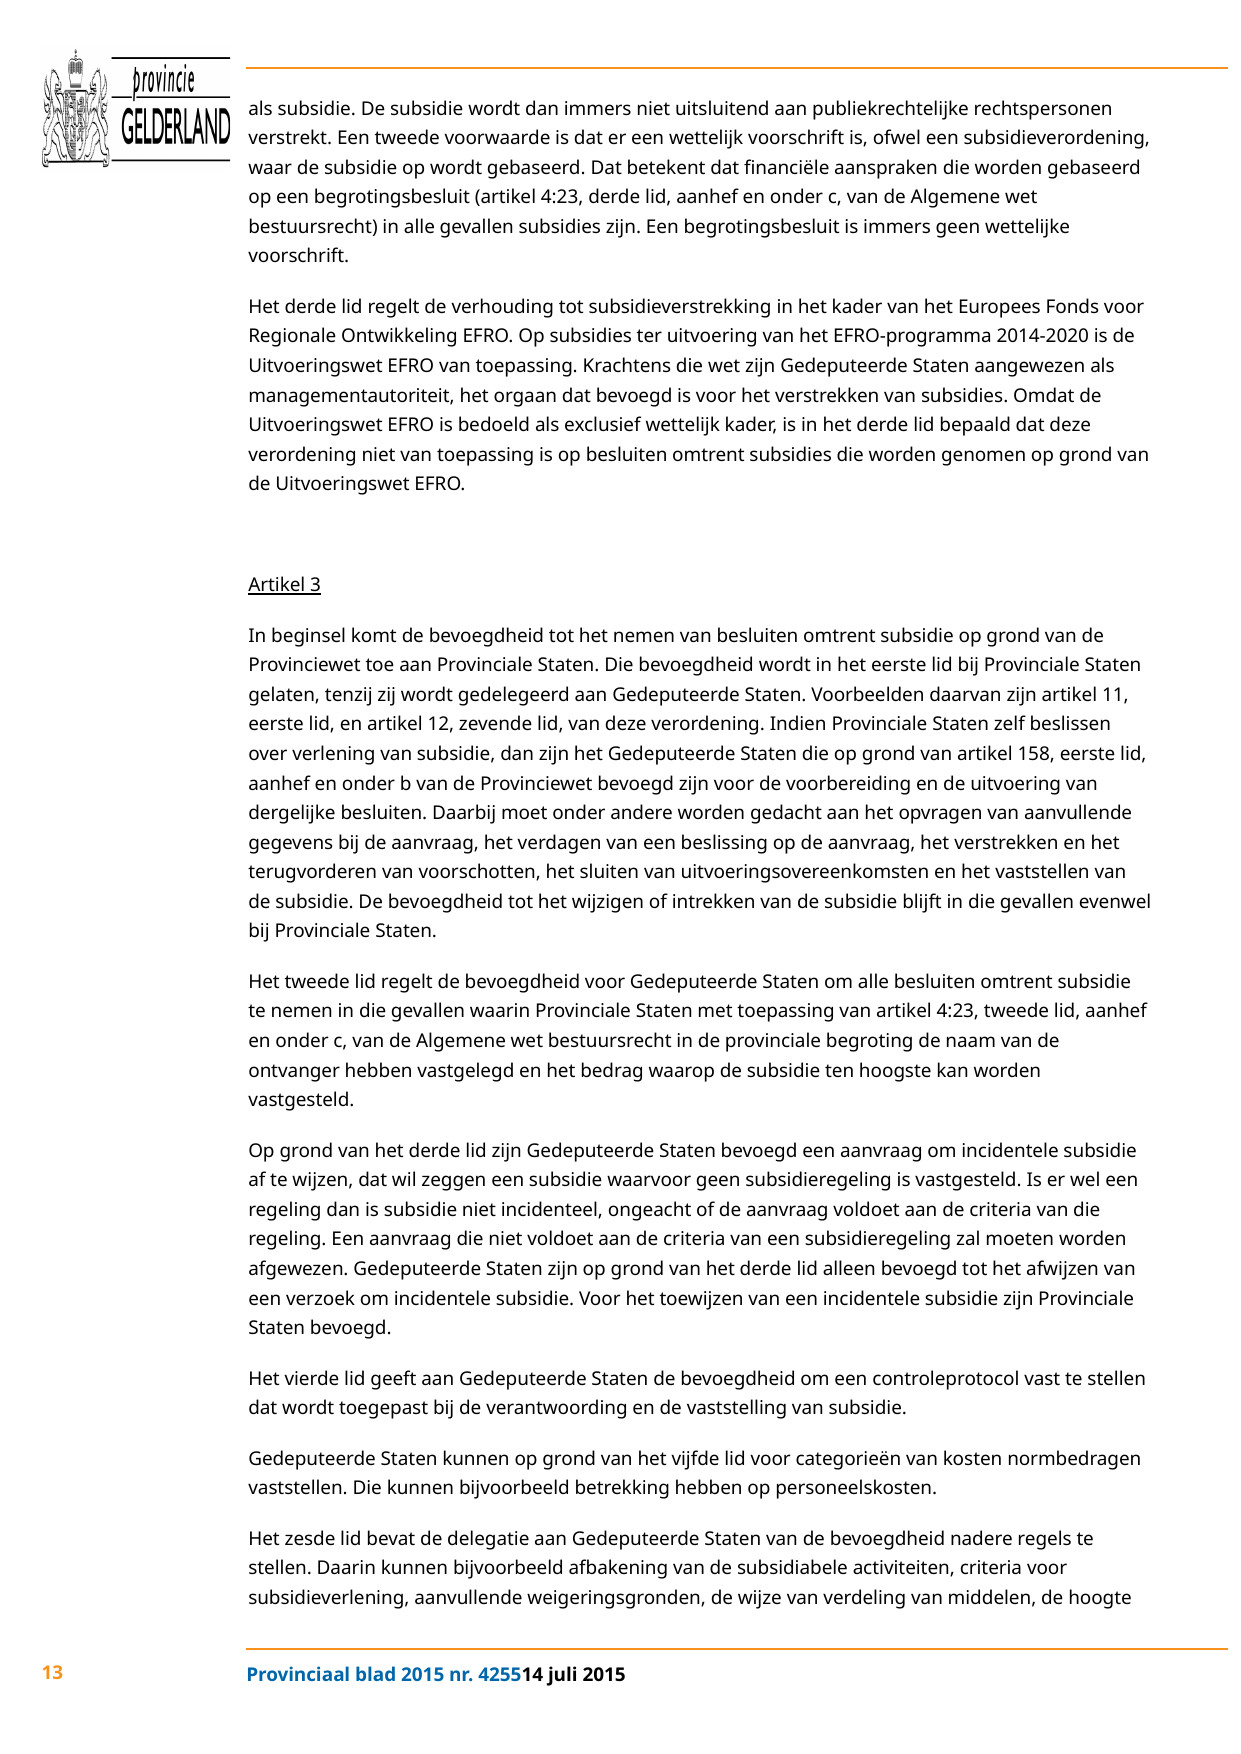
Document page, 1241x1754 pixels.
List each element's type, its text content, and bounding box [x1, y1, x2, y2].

text als subsidie. De subsidie wordt dan immers niet uitsluitend aan publiekrechtelijke rechtspersonen verstrekt. Een tweede voorwaarde is dat er een wettelijk voorschrift is, ofwel een subsidieverordening, waar de subsidie op wordt gebaseerd. Dat betekent dat financiële aanspraken die worden gebaseerd op een begrotingsbesluit (artikel 4:23, derde lid, aanhef en onder c, van de Algemene wet bestuursrecht) in alle gevallen subsidies zijn. Een begrotingsbesluit is immers geen wettelijke voorschrift. [248, 95, 1152, 268]
text Gedeputeerde Staten kunnen op grond van het vijfde lid voor categorieën van kosten normbedragen vaststellen. Die kunnen bijvoorbeeld betrekking hebben op personeelskosten. [248, 1445, 1152, 1500]
text Artikel 3 [248, 571, 1152, 597]
text In beginsel komt de bevoegdheid tot het nemen van besluiten omtrent subsidie op grond van de Provinciewet toe aan Provinciale Staten. Die bevoegdheid wordt in het eerste lid bij Provinciale Staten gelaten, tenzij zij wordt gedelegeerd aan Gedeputeerde Staten. Voorbeelden daarvan zijn artikel 11, eerste lid, en artikel 12, zevende lid, van deze verordening. Indien Provinciale Staten zelf beslissen over verlening van subsidie, dan zijn het Gedeputeerde Staten die op grond van artikel 158, eerste lid, aanhef en onder b van de Provinciewet bevoegd zijn voor de voorbereiding en de uitvoering van dergelijke besluiten. Daarbij moet onder andere worden gedacht aan het opvragen van aanvullende gegevens bij de aanvraag, het verdagen van een beslissing op de aanvraag, het verstrekken en het terugvorderen van voorschotten, het sluiten van uitvoeringsovereenkomsten en het vaststellen van de subsidie. De bevoegdheid tot het wijzigen of intrekken van de subsidie blijft in die gevallen evenwel bij Provinciale Staten. [248, 622, 1152, 943]
text Het vierde lid geeft aan Gedeputeerde Staten de bevoegdheid om een controleprotocol vast te stellen dat wordt toegepast bij de verantwoording en de vaststelling van subsidie. [248, 1365, 1152, 1420]
text Het tweede lid regelt de bevoegdheid voor Gedeputeerde Staten om alle besluiten omtrent subsidie te nemen in die gevallen waarin Provinciale Staten met toepassing van artikel 4:23, tweede lid, aanhef en onder c, van de Algemene wet bestuursrecht in de provinciale begroting de naam van de ontvanger hebben vastgelegd en het bedrag waarop de subsidie ten hoogste kan worden vastgesteld. [248, 968, 1152, 1112]
text Op grond van het derde lid zijn Gedeputeerde Staten bevoegd een aanvraag om incidentele subsidie af te wijzen, dat wil zeggen een subsidie waarvoor geen subsidieregeling is vastgesteld. Is er wel een regeling dan is subsidie niet incidenteel, ongeacht of de aanvraag voldoet aan de criteria van die regeling. Een aanvraag die niet voldoet aan de criteria van een subsidieregeling zal moeten worden afgewezen. Gedeputeerde Staten zijn op grond van het derde lid alleen bevoegd tot het afwijzen van een verzoek om incidentele subsidie. Voor het toewijzen van een incidentele subsidie zijn Provinciale Staten bevoegd. [248, 1137, 1152, 1340]
text Het zesde lid bevat de delegatie aan Gedeputeerde Staten van de bevoegdheid nadere regels te stellen. Daarin kunnen bijvoorbeeld afbakening van de subsidiabele activiteiten, criteria voor subsidieverlening, aanvullende weigeringsgronden, de wijze van verdeling van middelen, de hoogte [248, 1525, 1152, 1610]
text Het derde lid regelt de verhouding tot subsidieverstrekking in het kader van het Europees Fonds voor Regionale Ontwikkeling EFRO. Op subsidies ter uitvoering van het EFRO-programma 2014-2020 is de Uitvoeringswet EFRO van toepassing. Krachtens die wet zijn Gedeputeerde Staten aangewezen als managementautoriteit, het orgaan dat bevoegd is voor het verstrekken van subsidies. Omdat de Uitvoeringswet EFRO is bedoeld als exclusief wettelijk kader, is in het derde lid bepaald dat deze verordening niet van toepassing is op besluiten omtrent subsidies die worden genomen op grond van de Uitvoeringswet EFRO. [248, 293, 1152, 496]
picture [41, 47, 231, 172]
